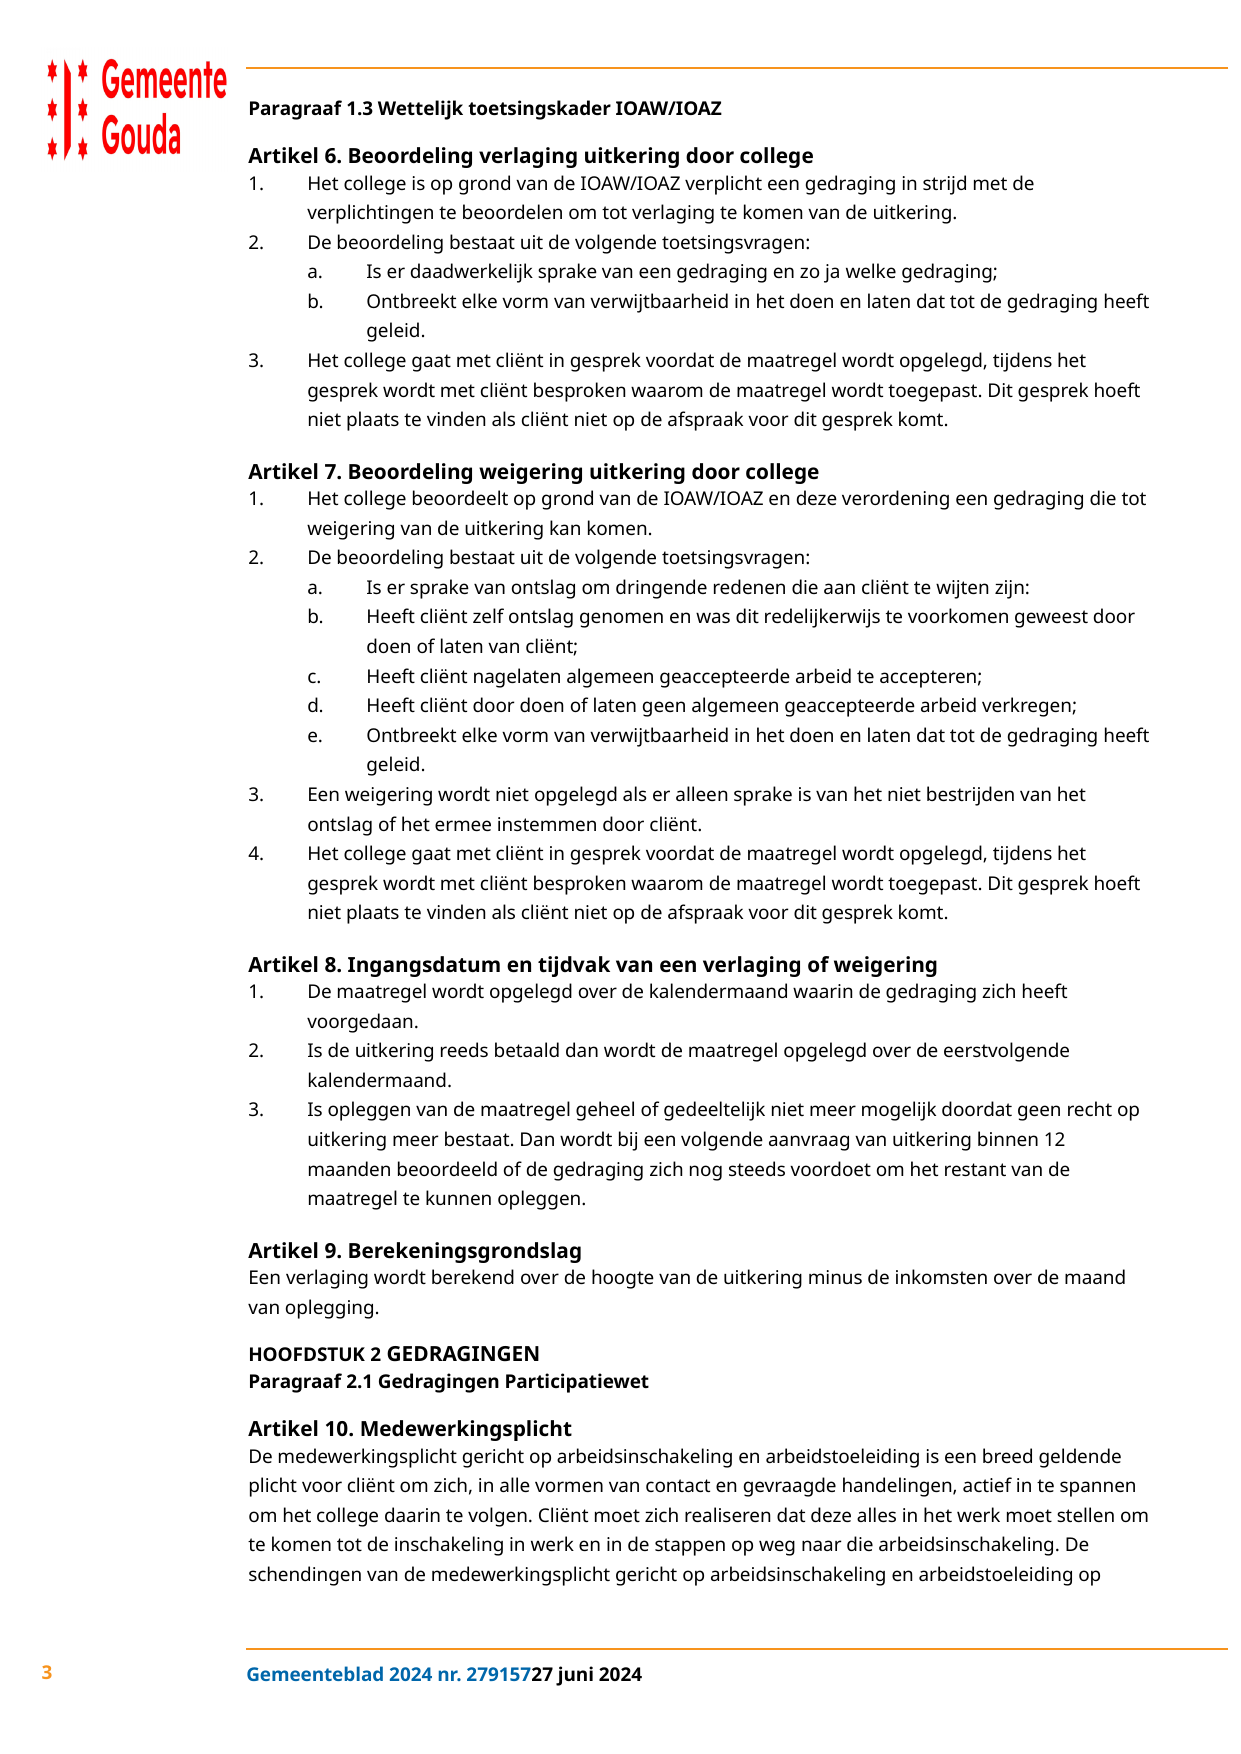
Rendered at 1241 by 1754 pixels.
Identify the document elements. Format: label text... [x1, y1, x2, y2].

text Paragraaf 1.3 Wettelijk toetsingskader IOAW/IOAZ [248, 95, 1152, 121]
list Een weigering wordt niet opgelegd als er alleen sprake is van het niet bestrijden van het ontslag of het ermee instemmen door cliënt. [248, 781, 1152, 836]
picture [41, 47, 231, 172]
list De beoordeling bestaat uit de volgende toetsingsvragen: [248, 229, 1152, 255]
list Het college gaat met cliënt in gesprek voordat de maatregel wordt opgelegd, tijdens het gesprek wordt met cliënt besproken waarom de maatregel wordt toegepast. Dit gesprek hoeft niet plaats te vinden als cliënt niet op de afspraak voor dit gesprek komt. [248, 840, 1152, 925]
list Is er daadwerkelijk sprake van een gedraging en zo ja welke gedraging; [307, 258, 1152, 284]
list Ontbreekt elke vorm van verwijtbaarheid in het doen en laten dat tot de gedraging heeft geleid. [307, 288, 1152, 343]
list Is de uitkering reeds betaald dan wordt de maatregel opgelegd over de eerstvolgende kalendermaand. [248, 1037, 1152, 1093]
list Het college gaat met cliënt in gesprek voordat de maatregel wordt opgelegd, tijdens het gesprek wordt met cliënt besproken waarom de maatregel wordt toegepast. Dit gesprek hoeft niet plaats te vinden als cliënt niet op de afspraak voor dit gesprek komt. [248, 347, 1152, 432]
list Het college beoordeelt op grond van de IOAW/IOAZ en deze verordening een gedraging die tot weigering van de uitkering kan komen. [248, 485, 1152, 541]
list Ontbreekt elke vorm van verwijtbaarheid in het doen en laten dat tot de gedraging heeft geleid. [307, 722, 1152, 777]
text Artikel 10. Medewerkingsplicht [248, 1414, 1152, 1443]
list Heeft cliënt zelf ontslag genomen en was dit redelijkerwijs te voorkomen geweest door doen of laten van cliënt; [307, 604, 1152, 659]
list De maatregel wordt opgelegd over de kalendermaand waarin de gedraging zich heeft voorgedaan. [248, 978, 1152, 1034]
text De medewerkingsplicht gericht op arbeidsinschakeling en arbeidstoeleiding is een breed geldende plicht voor cliënt om zich, in alle vormen van contact en gevraagde handelingen, actief in te spannen om het college daarin te volgen. Cliënt moet zich realiseren dat deze alles in het werk moet stellen om te komen tot de inschakeling in werk en in de stappen op weg naar die arbeidsinschakeling. De schendingen van de medewerkingsplicht gericht op arbeidsinschakeling en arbeidstoeleiding op [248, 1443, 1152, 1587]
list Het college is op grond van de IOAW/IOAZ verplicht een gedraging in strijd met de verplichtingen te beoordelen om tot verlaging te komen van de uitkering. [248, 170, 1152, 225]
text Een verlaging wordt berekend over de hoogte van de uitkering minus de inkomsten over de maand van oplegging. [248, 1264, 1152, 1319]
list Is er sprake van ontslag om dringende redenen die aan cliënt te wijten zijn: [307, 574, 1152, 600]
list Is opleggen van de maatregel geheel of gedeeltelijk niet meer mogelijk doordat geen recht op uitkering meer bestaat. Dan wordt bij een volgende aanvraag van uitkering binnen 12 maanden beoordeeld of de gedraging zich nog steeds voordoet om het restant van de maatregel te kunnen opleggen. [248, 1097, 1152, 1211]
list Heeft cliënt nagelaten algemeen geaccepteerde arbeid te accepteren; [307, 663, 1152, 688]
text Artikel 7. Beoordeling weigering uitkering door college [248, 457, 1152, 485]
text HOOFDSTUK 2 GEDRAGINGEN [248, 1339, 1152, 1368]
text Artikel 6. Beoordeling verlaging uitkering door college [248, 141, 1152, 170]
list Heeft cliënt door doen of laten geen algemeen geaccepteerde arbeid verkregen; [307, 692, 1152, 718]
text Artikel 9. Berekeningsgrondslag [248, 1236, 1152, 1264]
text Artikel 8. Ingangsdatum en tijdvak van een verlaging of weigering [248, 950, 1152, 978]
text Paragraaf 2.1 Gedragingen Participatiewet [248, 1368, 1152, 1394]
list De beoordeling bestaat uit de volgende toetsingsvragen: [248, 544, 1152, 570]
